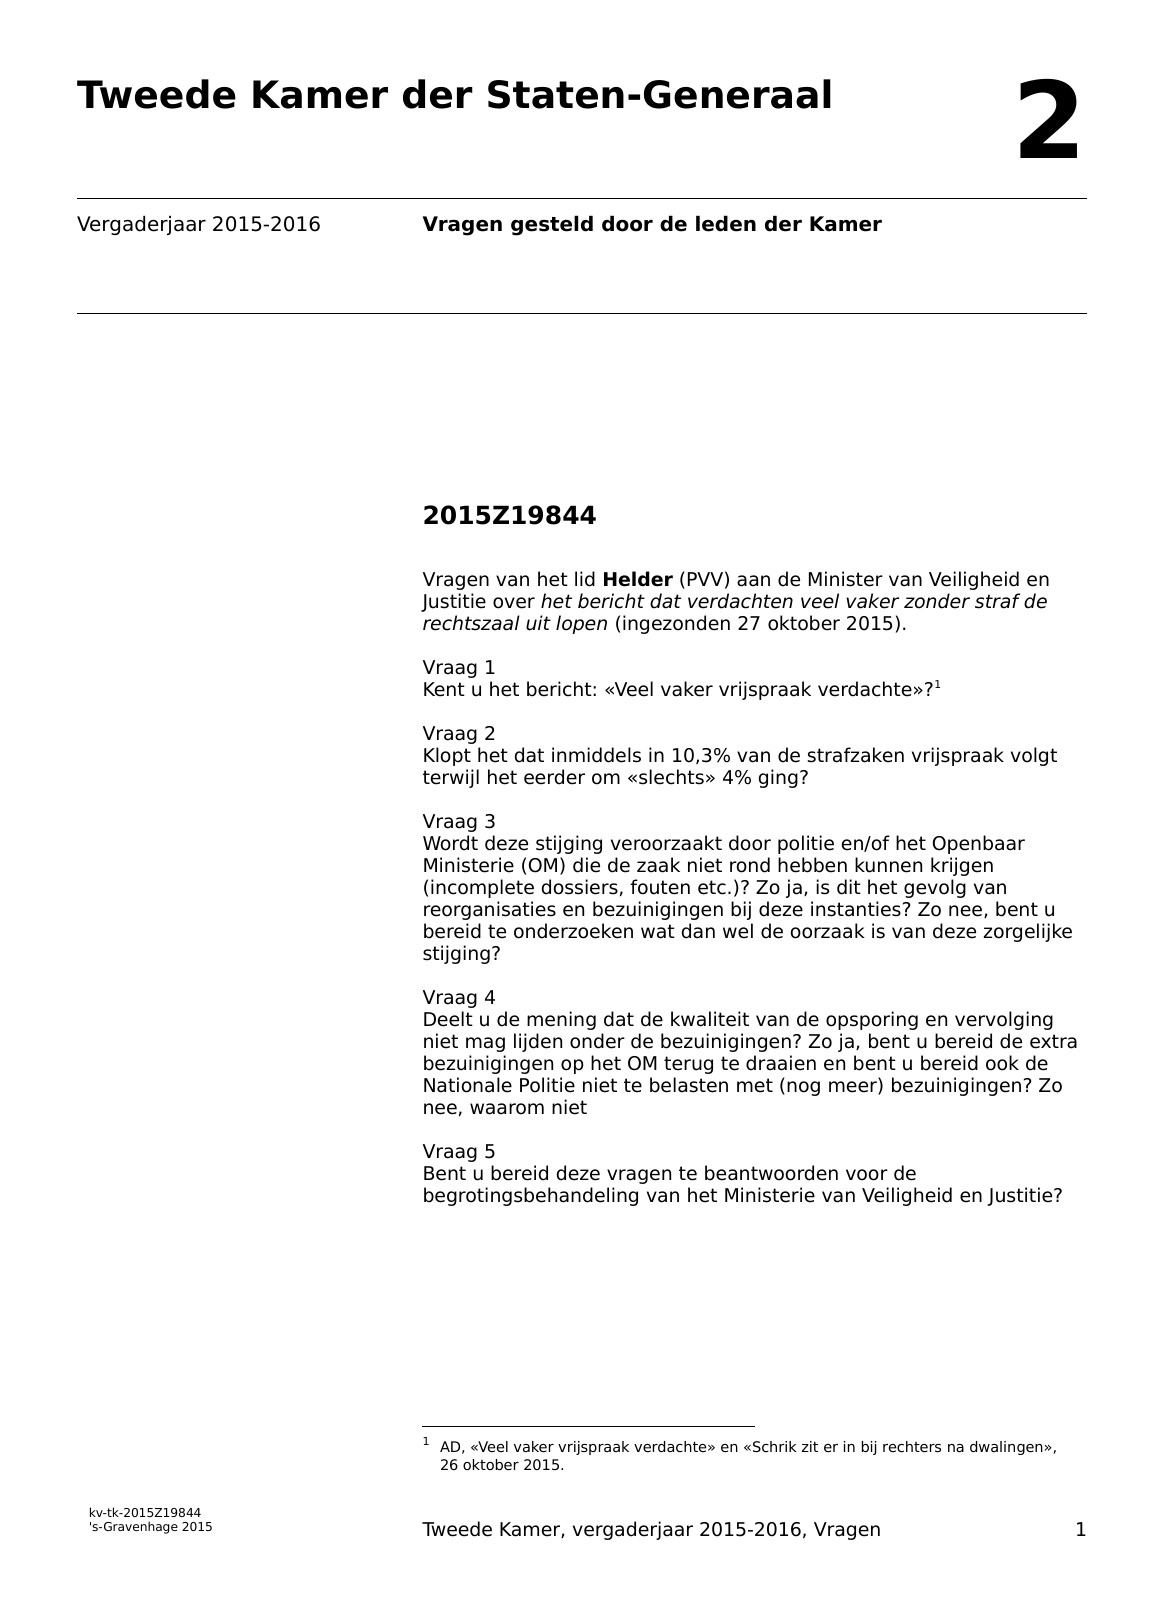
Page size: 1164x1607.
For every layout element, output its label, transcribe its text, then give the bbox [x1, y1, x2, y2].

table_cell Vergaderjaar 2015-2016 [77, 199, 422, 313]
text 's-Gravenhage 2015 [88, 1520, 323, 1534]
text Vragen van het lid Helder (PVV) aan de Minister van Veiligheid en Justitie over het bericht dat verdachten veel vaker zonder straf de rechtszaal uit lopen (ingezonden 27 oktober 2015). [422, 569, 1087, 635]
text Vraag 1 [422, 657, 1087, 679]
text Vraag 2 [422, 723, 1087, 745]
text Klopt het dat inmiddels in 10,3% van de strafzaken vrijspraak volgt terwijl het eerder om «slechts» 4% ging? [422, 745, 1087, 789]
text Vraag 5 [422, 1141, 1087, 1163]
text Vraag 3 [422, 811, 1087, 833]
table_header Tweede Kamer der Staten-Generaal [77, 59, 886, 198]
text AD, «Veel vaker vrijspraak verdachte» en «Schrik zit er in bij rechters na dwalingen», 26 oktober 2015. [422, 1435, 1087, 1474]
text Wordt deze stijging veroorzaakt door politie en/of het Openbaar Ministerie (OM) die de zaak niet rond hebben kunnen krijgen (incomplete dossiers, fouten etc.)? Zo ja, is dit het gevolg van reorganisaties en bezuinigingen bij deze instanties? Zo nee, bent u bereid te onderzoeken wat dan wel de oorzaak is van deze zorgelijke stijging? [422, 833, 1087, 965]
table_header 2 [886, 59, 1087, 198]
text 2015Z19844 [422, 501, 1087, 531]
text Kent u het bericht: «Veel vaker vrijspraak verdachte»? [422, 679, 1087, 701]
text Vraag 4 [422, 987, 1087, 1009]
text Bent u bereid deze vragen te beantwoorden voor de begrotingsbehandeling van het Ministerie van Veiligheid en Justitie? [422, 1163, 1087, 1207]
table_cell Vragen gesteld door de leden der Kamer [422, 199, 1087, 313]
text Deelt u de mening dat de kwaliteit van de opsporing en vervolging niet mag lijden onder de bezuinigingen? Zo ja, bent u bereid de extra bezuinigingen op het OM terug te draaien en bent u bereid ook de Nationale Politie niet te belasten met (nog meer) bezuinigingen? Zo nee, waarom niet [422, 1009, 1087, 1119]
text kv-tk-2015Z19844 [88, 1506, 323, 1520]
